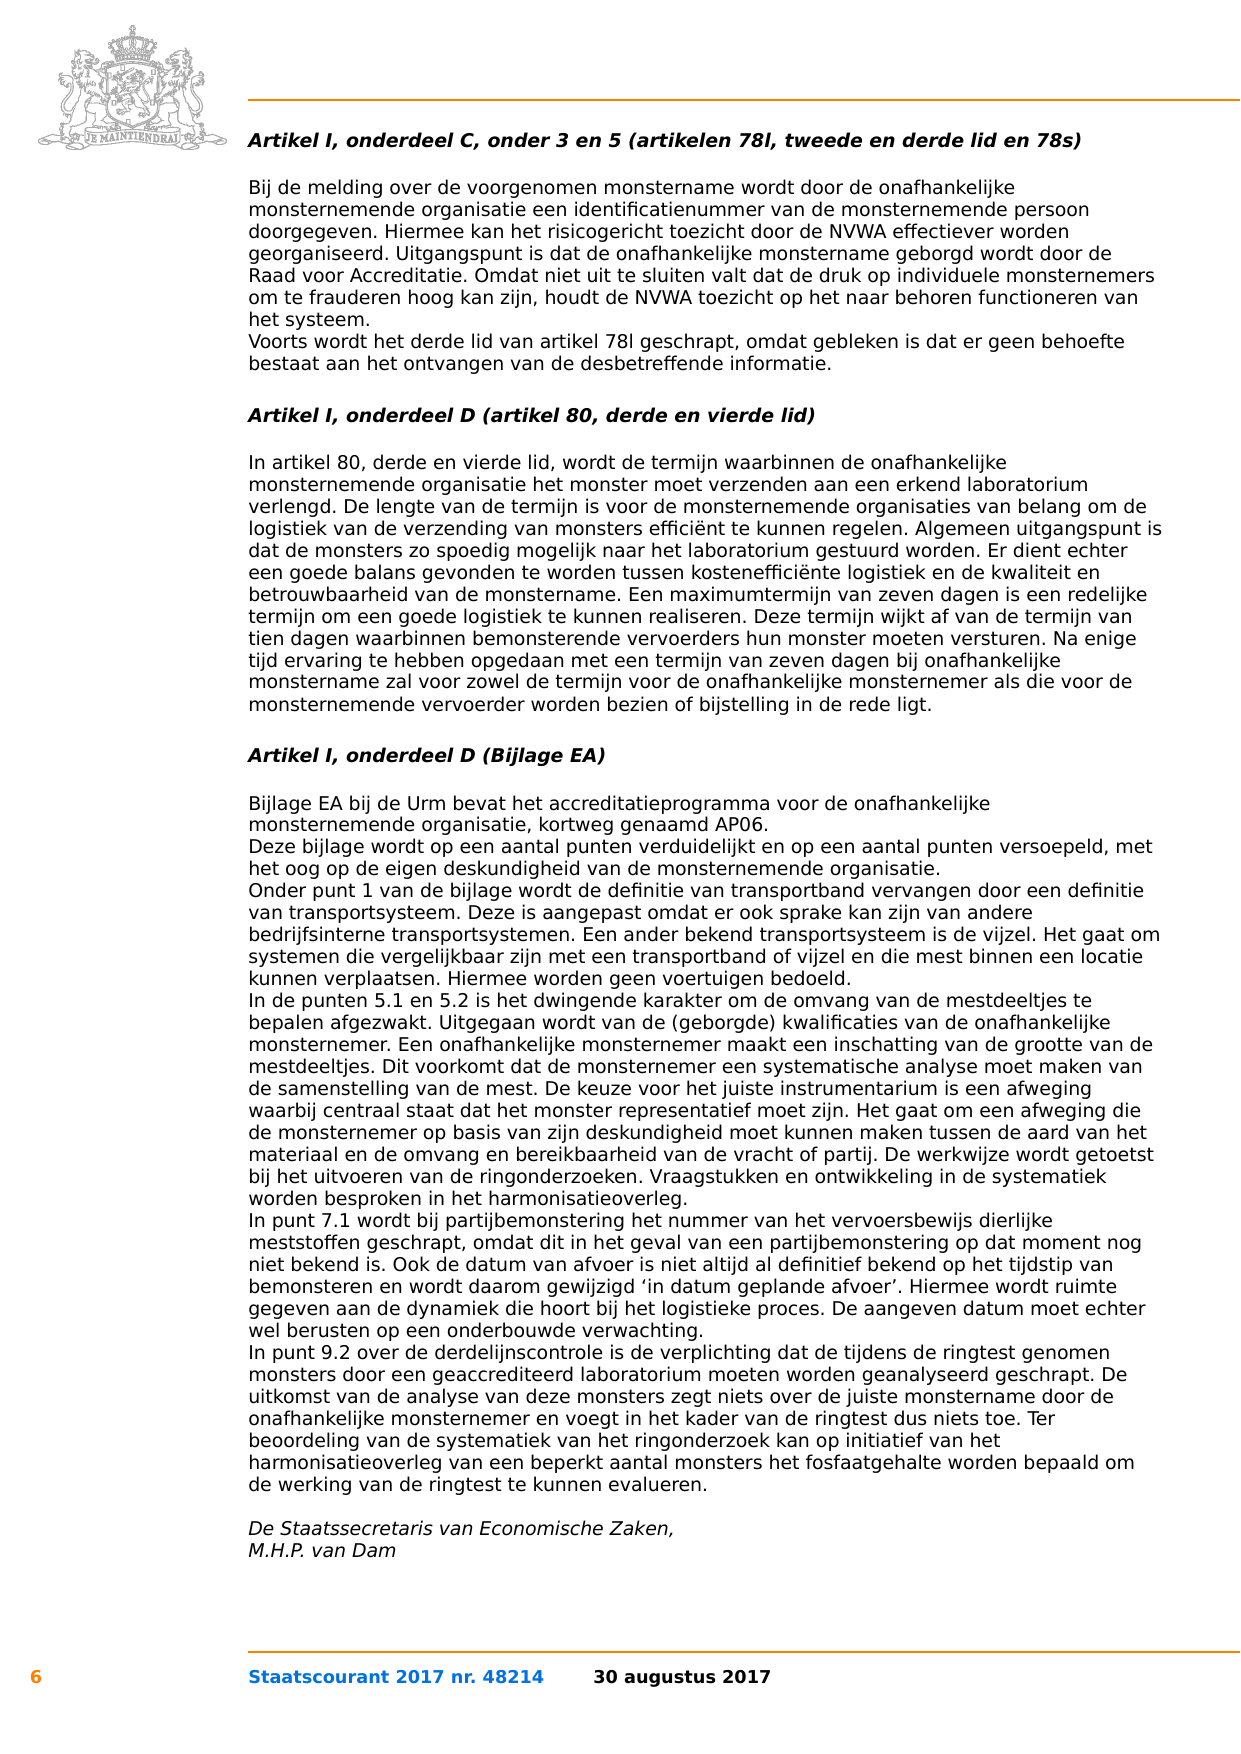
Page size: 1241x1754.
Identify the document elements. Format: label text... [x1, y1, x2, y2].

picture [38, 25, 227, 150]
subtitle Artikel I, onderdeel D (artikel 80, derde en vierde lid) [248, 405, 1163, 427]
text Voorts wordt het derde lid van artikel 78l geschrapt, omdat gebleken is dat er geen behoefte bestaat aan het ontvangen van de desbetreffende informatie. [248, 331, 1163, 375]
text Onder punt 1 van de bijlage wordt de definitie van transportband vervangen door een definitie van transportsysteem. Deze is aangepast omdat er ook sprake kan zijn van andere bedrijfsinterne transportsystemen. Een ander bekend transportsysteem is de vijzel. Het gaat om systemen die vergelijkbaar zijn met een transportband of vijzel en die mest binnen een locatie kunnen verplaatsen. Hiermee worden geen voertuigen bedoeld. [248, 880, 1163, 990]
text Bij de melding over de voorgenomen monstername wordt door de onafhankelijke monsternemende organisatie een identificatienummer van de monsternemende persoon doorgegeven. Hiermee kan het risicogericht toezicht door de NVWA effectiever worden georganiseerd. Uitgangspunt is dat de onafhankelijke monstername geborgd wordt door de Raad voor Accreditatie. Omdat niet uit te sluiten valt dat de druk op individuele monsternemers om te frauderen hoog kan zijn, houdt de NVWA toezicht op het naar behoren functioneren van het systeem. [248, 177, 1163, 331]
text In punt 7.1 wordt bij partijbemonstering het nummer van het vervoersbewijs dierlijke meststoffen geschrapt, omdat dit in het geval van een partijbemonstering op dat moment nog niet bekend is. Ook de datum van afvoer is niet altijd al definitief bekend op het tijdstip van bemonsteren en wordt daarom gewijzigd ‘in datum geplande afvoer’. Hiermee wordt ruimte gegeven aan de dynamiek die hoort bij het logistieke proces. De aangeven datum moet echter wel berusten op een onderbouwde verwachting. [248, 1210, 1163, 1342]
text Deze bijlage wordt op een aantal punten verduidelijkt en op een aantal punten versoepeld, met het oog op de eigen deskundigheid van de monsternemende organisatie. [248, 836, 1163, 880]
text Bijlage EA bij de Urm bevat het accreditatieprogramma voor de onafhankelijke monsternemende organisatie, kortweg genaamd AP06. [248, 792, 1163, 836]
subtitle Artikel I, onderdeel C, onder 3 en 5 (artikelen 78l, tweede en derde lid en 78s) [248, 130, 1163, 152]
text In de punten 5.1 en 5.2 is het dwingende karakter om de omvang van de mestdeeltjes te bepalen afgezwakt. Uitgegaan wordt van de (geborgde) kwalificaties van de onafhankelijke monsternemer. Een onafhankelijke monsternemer maakt een inschatting van de grootte van de mestdeeltjes. Dit voorkomt dat de monsternemer een systematische analyse moet maken van de samenstelling van de mest. De keuze voor het juiste instrumentarium is een afweging waarbij centraal staat dat het monster representatief moet zijn. Het gaat om een afweging die de monsternemer op basis van zijn deskundigheid moet kunnen maken tussen de aard van het materiaal en de omvang en bereikbaarheid van de vracht of partij. De werkwijze wordt getoetst bij het uitvoeren van de ringonderzoeken. Vraagstukken en ontwikkeling in de systematiek worden besproken in het harmonisatieoverleg. [248, 990, 1163, 1210]
text In artikel 80, derde en vierde lid, wordt de termijn waarbinnen de onafhankelijke monsternemende organisatie het monster moet verzenden aan een erkend laboratorium verlengd. De lengte van de termijn is voor de monsternemende organisaties van belang om de logistiek van de verzending van monsters efficiënt te kunnen regelen. Algemeen uitgangspunt is dat de monsters zo spoedig mogelijk naar het laboratorium gestuurd worden. Er dient echter een goede balans gevonden te worden tussen kostenefficiënte logistiek en de kwaliteit en betrouwbaarheid van de monstername. Een maximumtermijn van zeven dagen is een redelijke termijn om een goede logistiek te kunnen realiseren. Deze termijn wijkt af van de termijn van tien dagen waarbinnen bemonsterende vervoerders hun monster moeten versturen. Na enige tijd ervaring te hebben opgedaan met een termijn van zeven dagen bij onafhankelijke monstername zal voor zowel de termijn voor de onafhankelijke monsternemer als die voor de monsternemende vervoerder worden bezien of bijstelling in de rede ligt. [248, 452, 1163, 715]
subtitle Artikel I, onderdeel D (Bijlage EA) [248, 745, 1163, 767]
text De Staatssecretaris van Economische Zaken, M.H.P. van Dam [248, 1518, 1163, 1562]
text In punt 9.2 over de derdelijnscontrole is de verplichting dat de tijdens de ringtest genomen monsters door een geaccrediteerd laboratorium moeten worden geanalyseerd geschrapt. De uitkomst van de analyse van deze monsters zegt niets over de juiste monstername door de onafhankelijke monsternemer en voegt in het kader van de ringtest dus niets toe. Ter beoordeling van de systematiek van het ringonderzoek kan op initiatief van het harmonisatieoverleg van een beperkt aantal monsters het fosfaatgehalte worden bepaald om de werking van de ringtest te kunnen evalueren. [248, 1342, 1163, 1496]
